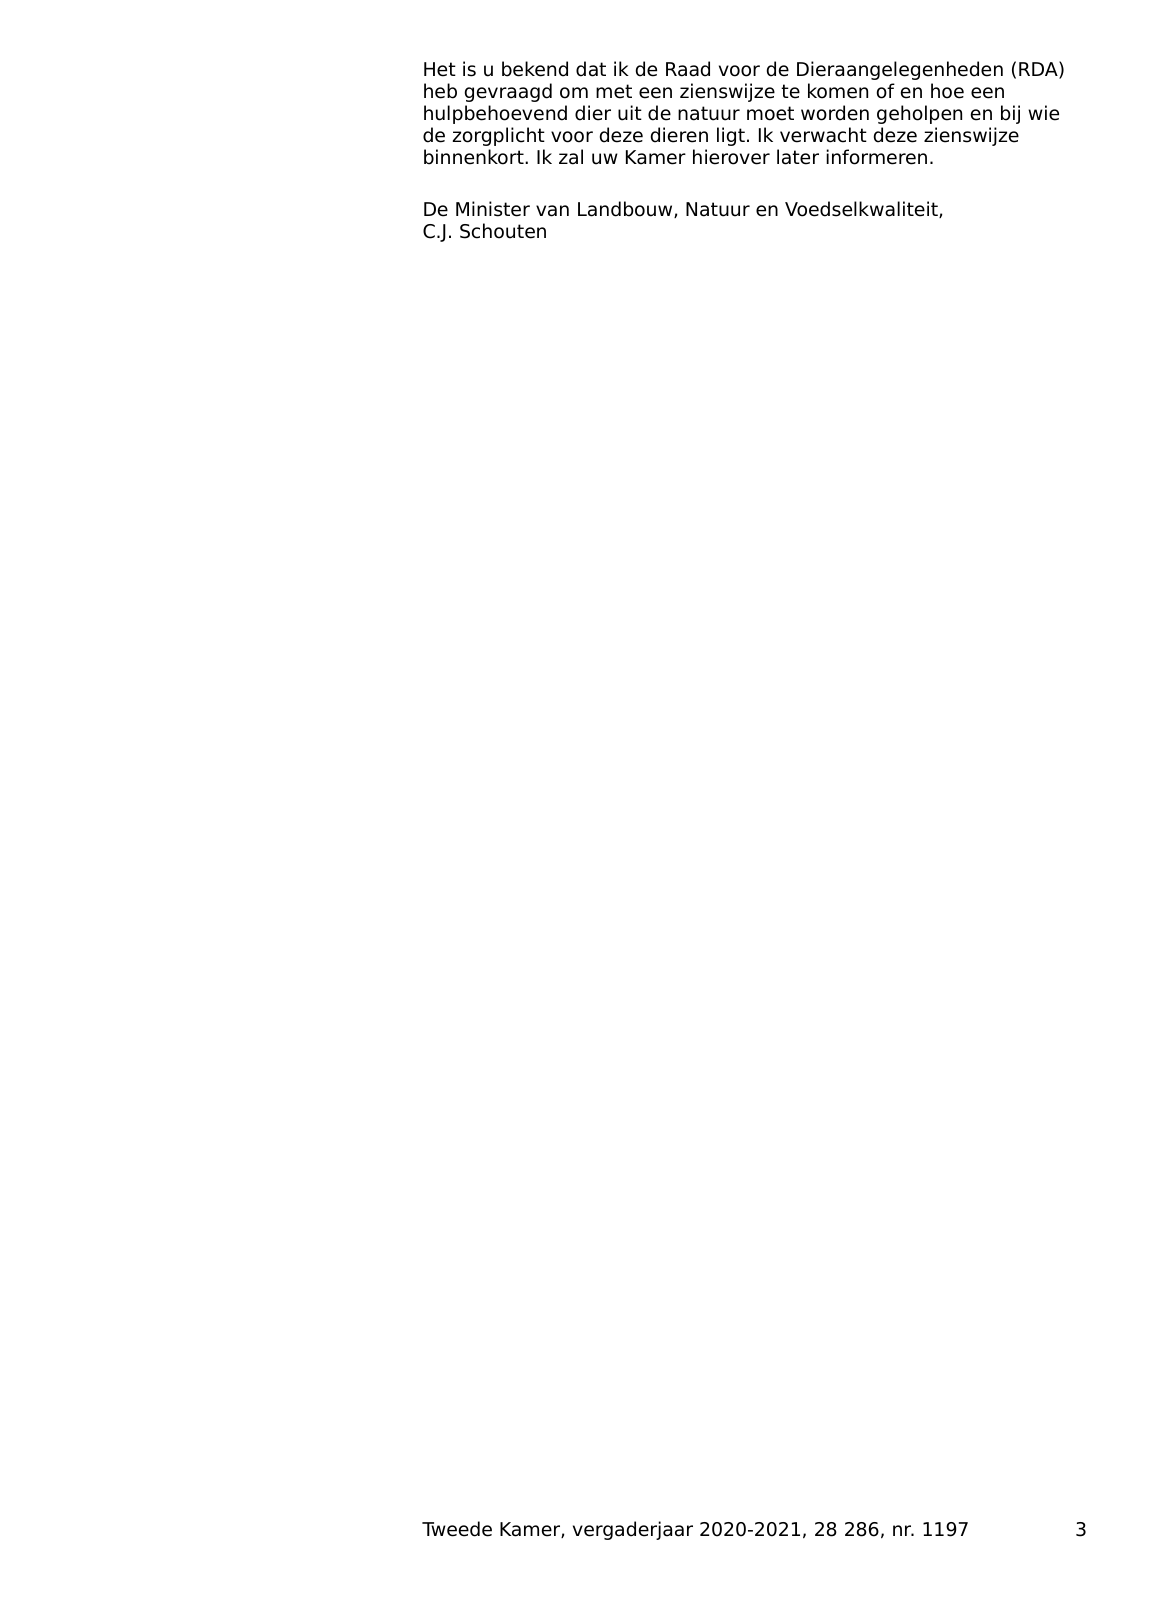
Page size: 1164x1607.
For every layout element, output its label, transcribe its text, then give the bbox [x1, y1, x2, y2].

text Het is u bekend dat ik de Raad voor de Dieraangelegenheden (RDA) heb gevraagd om met een zienswijze te komen of en hoe een hulpbehoevend dier uit de natuur moet worden geholpen en bij wie de zorgplicht voor deze dieren ligt. Ik verwacht deze zienswijze binnenkort. Ik zal uw Kamer hierover later informeren. [422, 59, 1087, 169]
text De Minister van Landbouw, Natuur en Voedselkwaliteit, C.J. Schouten [422, 199, 1087, 243]
